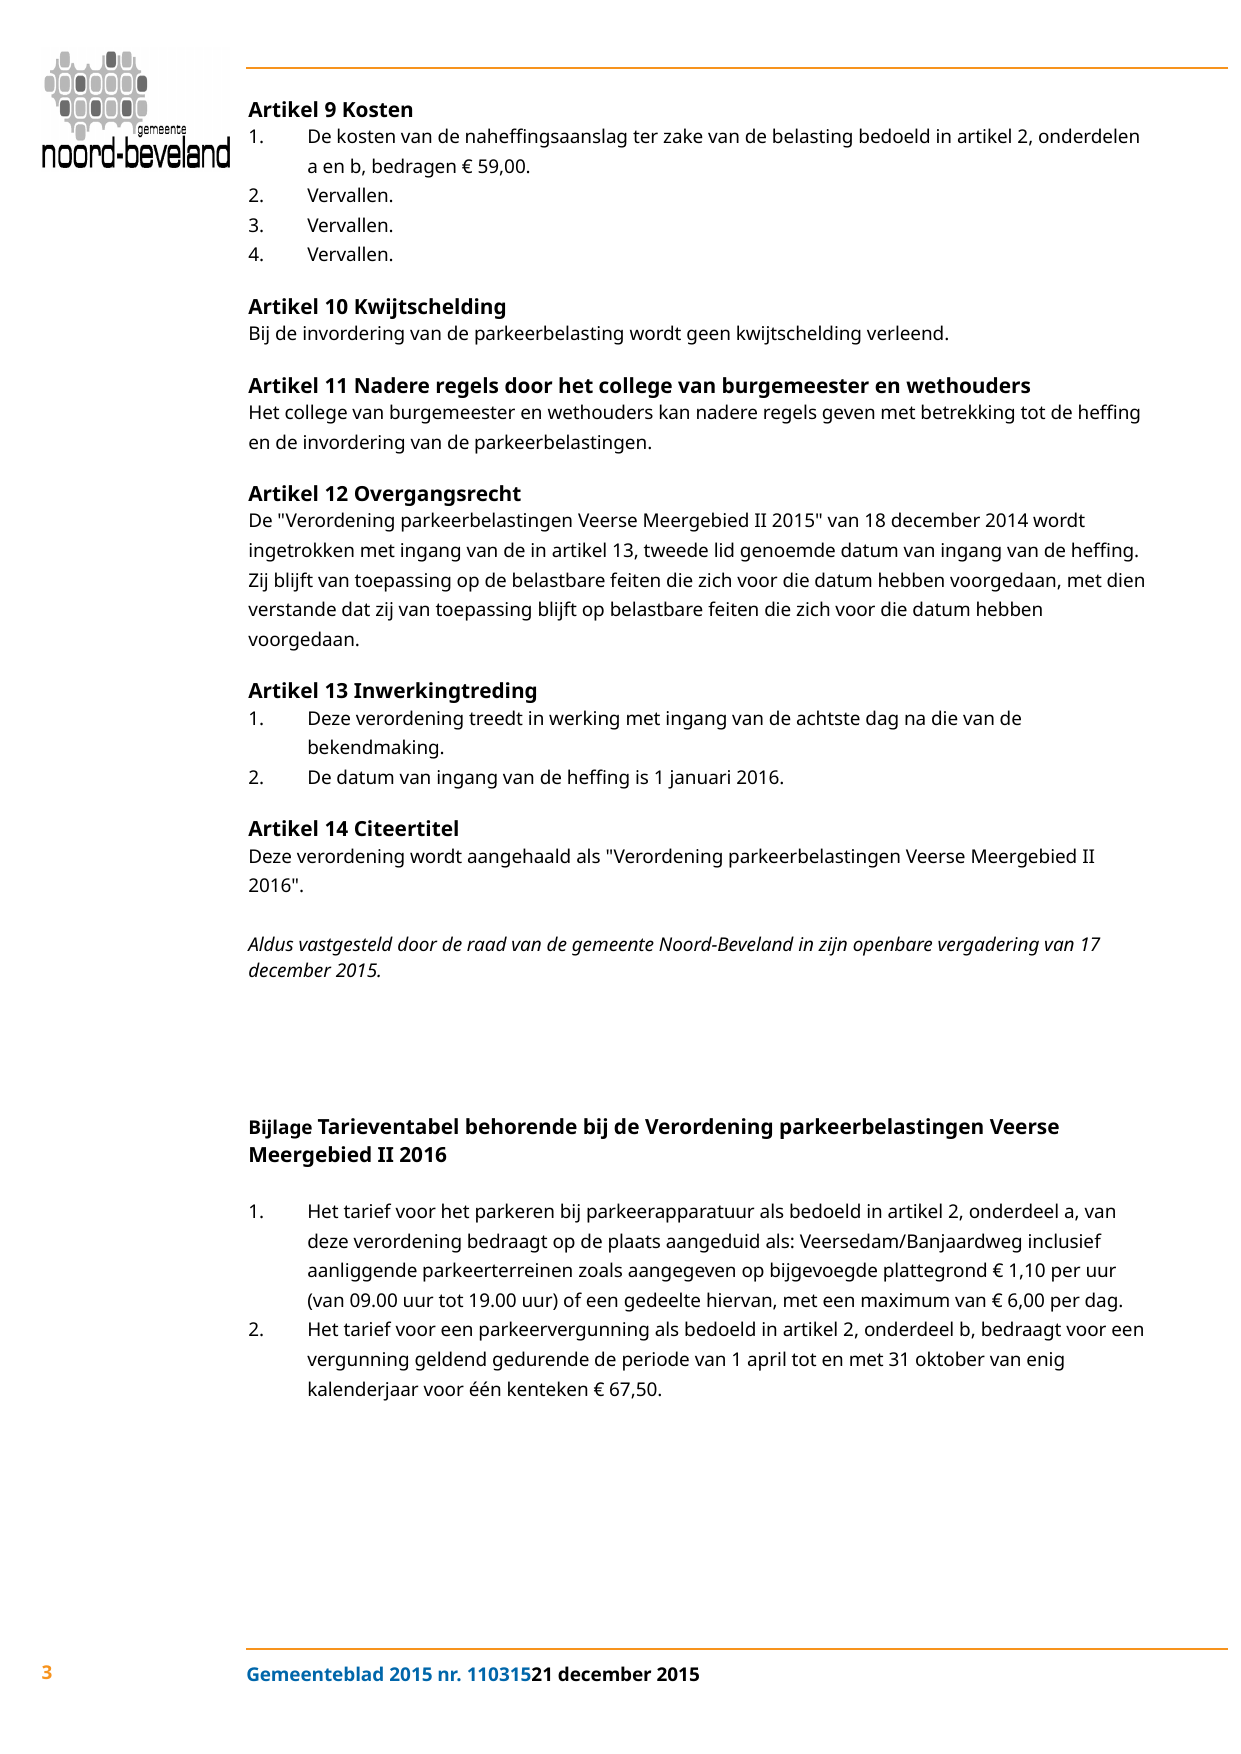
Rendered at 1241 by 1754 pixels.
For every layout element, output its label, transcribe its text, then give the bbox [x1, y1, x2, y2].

list De datum van ingang van de heffing is 1 januari 2016. [248, 764, 1152, 790]
text Bij de invordering van de parkeerbelasting wordt geen kwijtschelding verleend. [248, 320, 1152, 346]
text Artikel 13 Inwerkingtreding [248, 676, 1152, 705]
list De kosten van de naheffingsaanslag ter zake van de belasting bedoeld in artikel 2, onderdelen a en b, bedragen € 59,00. [248, 123, 1152, 178]
text Artikel 10 Kwijtschelding [248, 292, 1152, 320]
text De "Verordening parkeerbelastingen Veerse Meergebied II 2015" van 18 december 2014 wordt ingetrokken met ingang van de in artikel 13, tweede lid genoemde datum van ingang van de heffing. Zij blijft van toepassing op de belastbare feiten die zich voor die datum hebben voorgedaan, met dien verstande dat zij van toepassing blijft op belastbare feiten die zich voor die datum hebben voorgedaan. [248, 508, 1152, 652]
text Artikel 9 Kosten [248, 95, 1152, 123]
text Bijlage Tarieventabel behorende bij de Verordening parkeerbelastingen Veerse Meergebied II 2016 [248, 1112, 1152, 1169]
text Artikel 14 Citeertitel [248, 814, 1152, 843]
text Artikel 11 Nadere regels door het college van burgemeester en wethouders [248, 371, 1152, 399]
text Artikel 12 Overgangsrecht [248, 479, 1152, 508]
list Vervallen. [248, 242, 1152, 267]
list Vervallen. [248, 212, 1152, 238]
picture [41, 47, 231, 172]
text Deze verordening wordt aangehaald als "Verordening parkeerbelastingen Veerse Meergebied II 2016". [248, 843, 1152, 898]
list Het tarief voor het parkeren bij parkeerapparatuur als bedoeld in artikel 2, onderdeel a, van deze verordening bedraagt op de plaats aangeduid als: Veersedam/Banjaardweg inclusief aanliggende parkeerterreinen zoals aangegeven op bijgevoegde plattegrond € 1,10 per uur (van 09.00 uur tot 19.00 uur) of een gedeelte hiervan, met een maximum van € 6,00 per dag. [248, 1198, 1152, 1313]
text Aldus vastgesteld door de raad van de gemeente Noord-Beveland in zijn openbare vergadering van 17 december 2015. [248, 932, 1152, 983]
list Vervallen. [248, 182, 1152, 208]
text Het college van burgemeester en wethouders kan nadere regels geven met betrekking tot de heffing en de invordering van de parkeerbelastingen. [248, 399, 1152, 454]
list Deze verordening treedt in werking met ingang van de achtste dag na die van de bekendmaking. [248, 705, 1152, 760]
list Het tarief voor een parkeervergunning als bedoeld in artikel 2, onderdeel b, bedraagt voor een vergunning geldend gedurende de periode van 1 april tot en met 31 oktober van enig kalenderjaar voor één kenteken € 67,50. [248, 1317, 1152, 1401]
